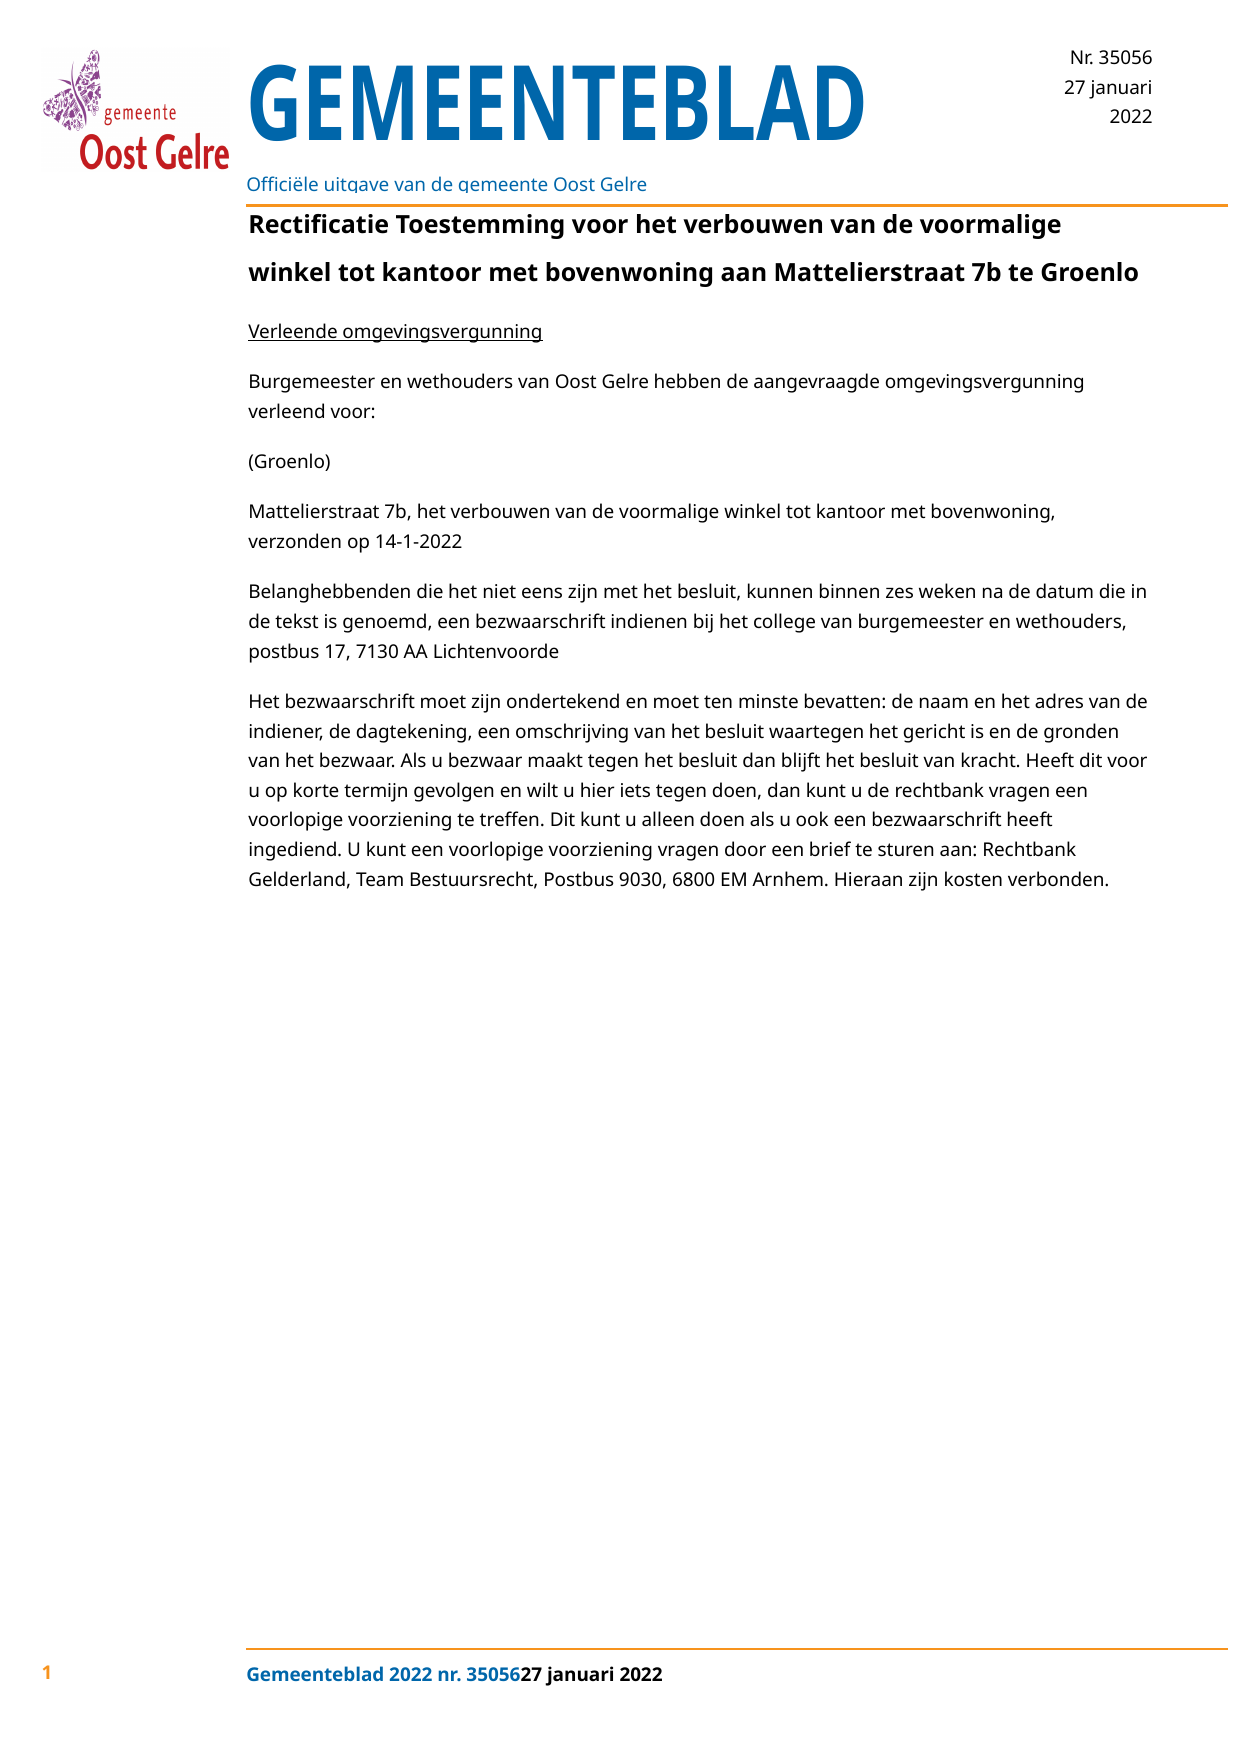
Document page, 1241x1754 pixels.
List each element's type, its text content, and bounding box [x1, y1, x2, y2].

text (Groenlo) [248, 448, 1152, 474]
text Het bezwaarschrift moet zijn ondertekend en moet ten minste bevatten: de naam en het adres van de indiener, de dagtekening, een omschrijving van het besluit waartegen het gericht is en de gronden van het bezwaar. Als u bezwaar maakt tegen het besluit dan blijft het besluit van kracht. Heeft dit voor u op korte termijn gevolgen en wilt u hier iets tegen doen, dan kunt u de rechtbank vragen een voorlopige voorziening te treffen. Dit kunt u alleen doen als u ook een bezwaarschrift heeft ingediend. U kunt een voorlopige voorziening vragen door een brief te sturen aan: Rechtbank Gelderland, Team Bestuursrecht, Postbus 9030, 6800 EM Arnhem. Hieraan zijn kosten verbonden. [248, 688, 1152, 892]
text Rectificatie Toestemming voor het verbouwen van de voormalige winkel tot kantoor met bovenwoning aan Mattelierstraat 7b te Groenlo [248, 207, 1152, 288]
text Belanghebbenden die het niet eens zijn met het besluit, kunnen binnen zes weken na de datum die in de tekst is genoemd, een bezwaarschrift indienen bij het college van burgemeester en wethouders, postbus 17, 7130 AA Lichtenvoorde [248, 579, 1152, 664]
text Verleende omgevingsvergunning [248, 318, 1152, 344]
text Burgemeester en wethouders van Oost Gelre hebben de aangevraagde omgevingsvergunning verleend voor: [248, 368, 1152, 424]
text Mattelierstraat 7b, het verbouwen van de voormalige winkel tot kantoor met bovenwoning, verzonden op 14-1-2022 [248, 499, 1152, 554]
picture [41, 47, 231, 172]
